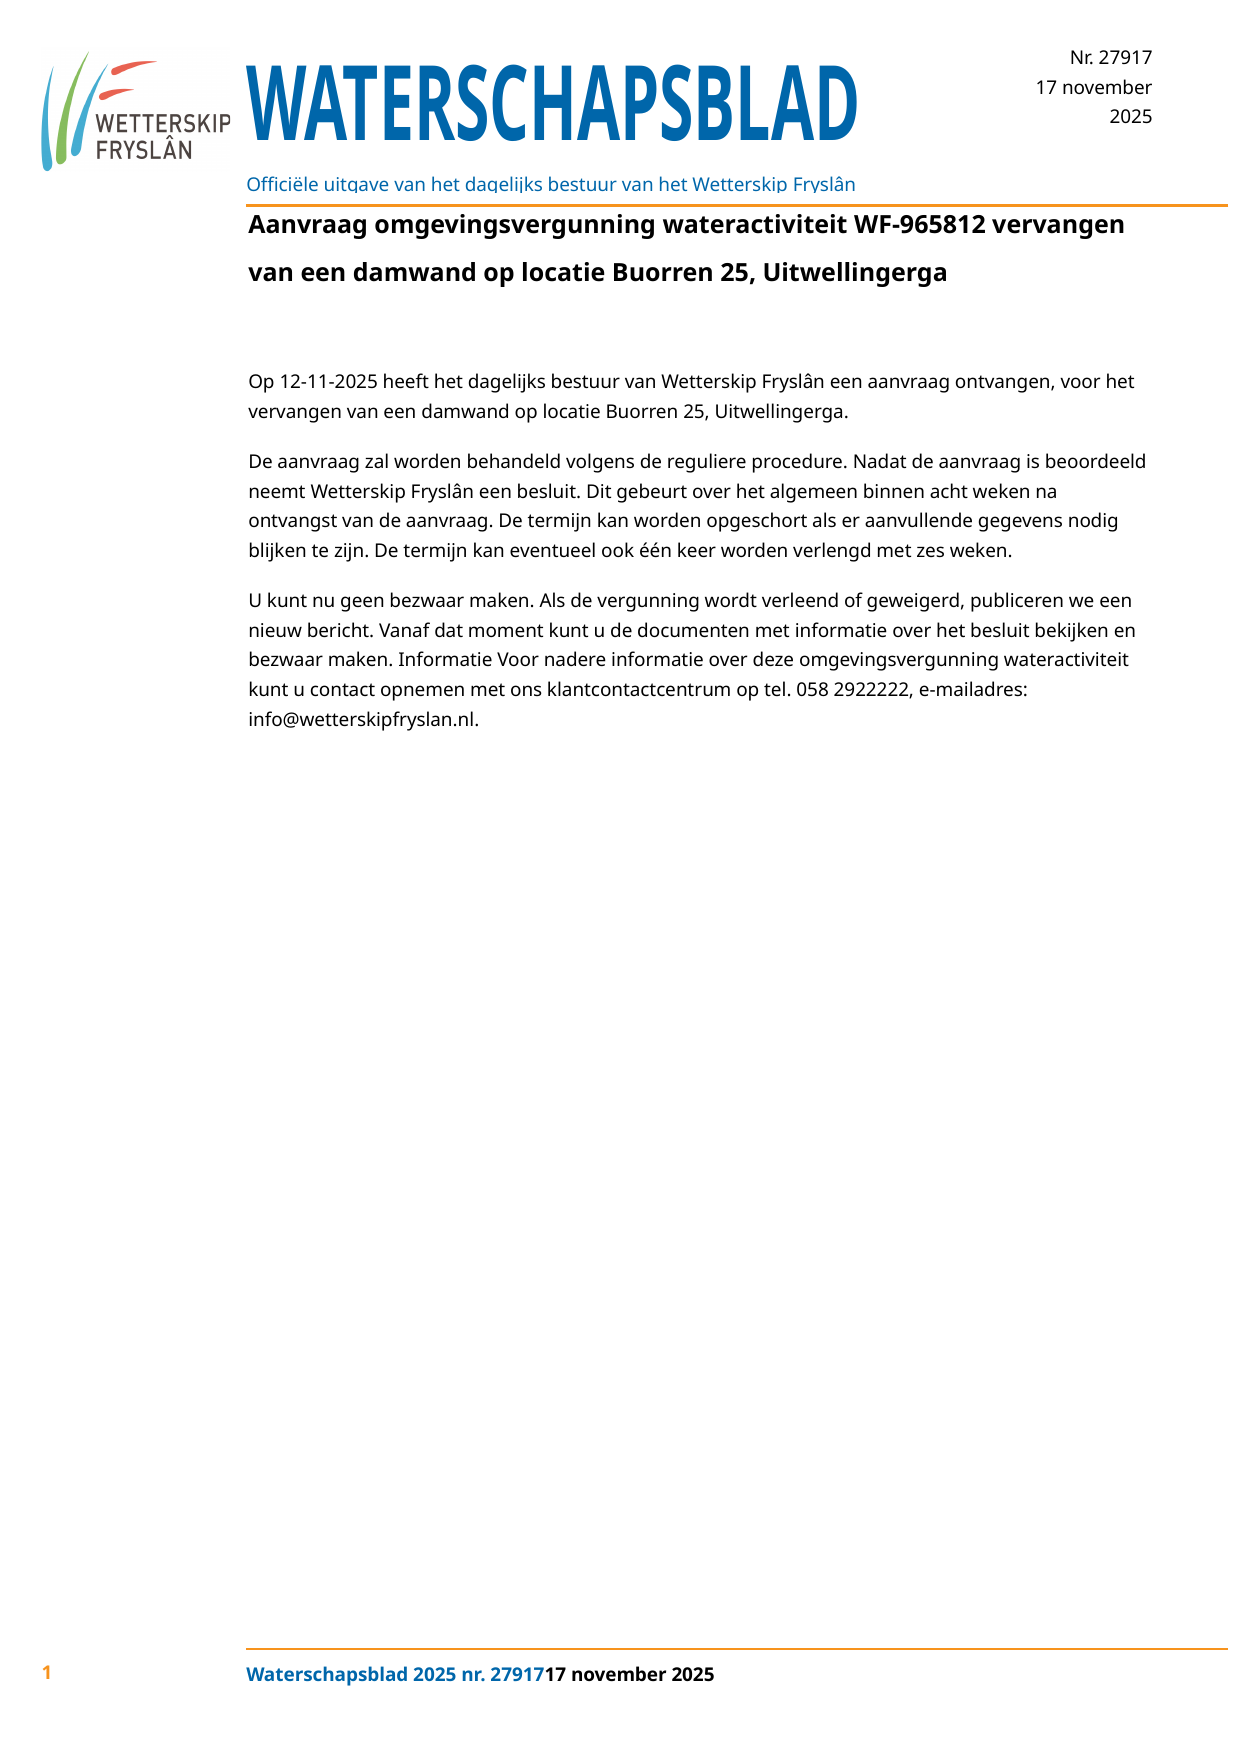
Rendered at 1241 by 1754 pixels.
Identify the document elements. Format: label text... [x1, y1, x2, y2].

text Op 12-11-2025 heeft het dagelijks bestuur van Wetterskip Fryslân een aanvraag ontvangen, voor het vervangen van een damwand op locatie Buorren 25, Uitwellingerga. [248, 368, 1152, 424]
text Aanvraag omgevingsvergunning wateractiviteit WF-965812 vervangen van een damwand op locatie Buorren 25, Uitwellingerga [248, 207, 1152, 288]
text De aanvraag zal worden behandeld volgens de reguliere procedure. Nadat de aanvraag is beoordeeld neemt Wetterskip Fryslân een besluit. Dit gebeurt over het algemeen binnen acht weken na ontvangst van de aanvraag. De termijn kan worden opgeschort als er aanvullende gegevens nodig blijken te zijn. De termijn kan eventueel ook één keer worden verlengd met zes weken. [248, 448, 1152, 563]
picture [41, 47, 231, 172]
text U kunt nu geen bezwaar maken. Als de vergunning wordt verleend of geweigerd, publiceren we een nieuw bericht. Vanaf dat moment kunt u de documenten met informatie over het besluit bekijken en bezwaar maken. Informatie Voor nadere informatie over deze omgevingsvergunning wateractiviteit kunt u contact opnemen met ons klantcontactcentrum op tel. 058 2922222, e-mailadres: info@wetterskipfryslan.nl. [248, 587, 1152, 732]
